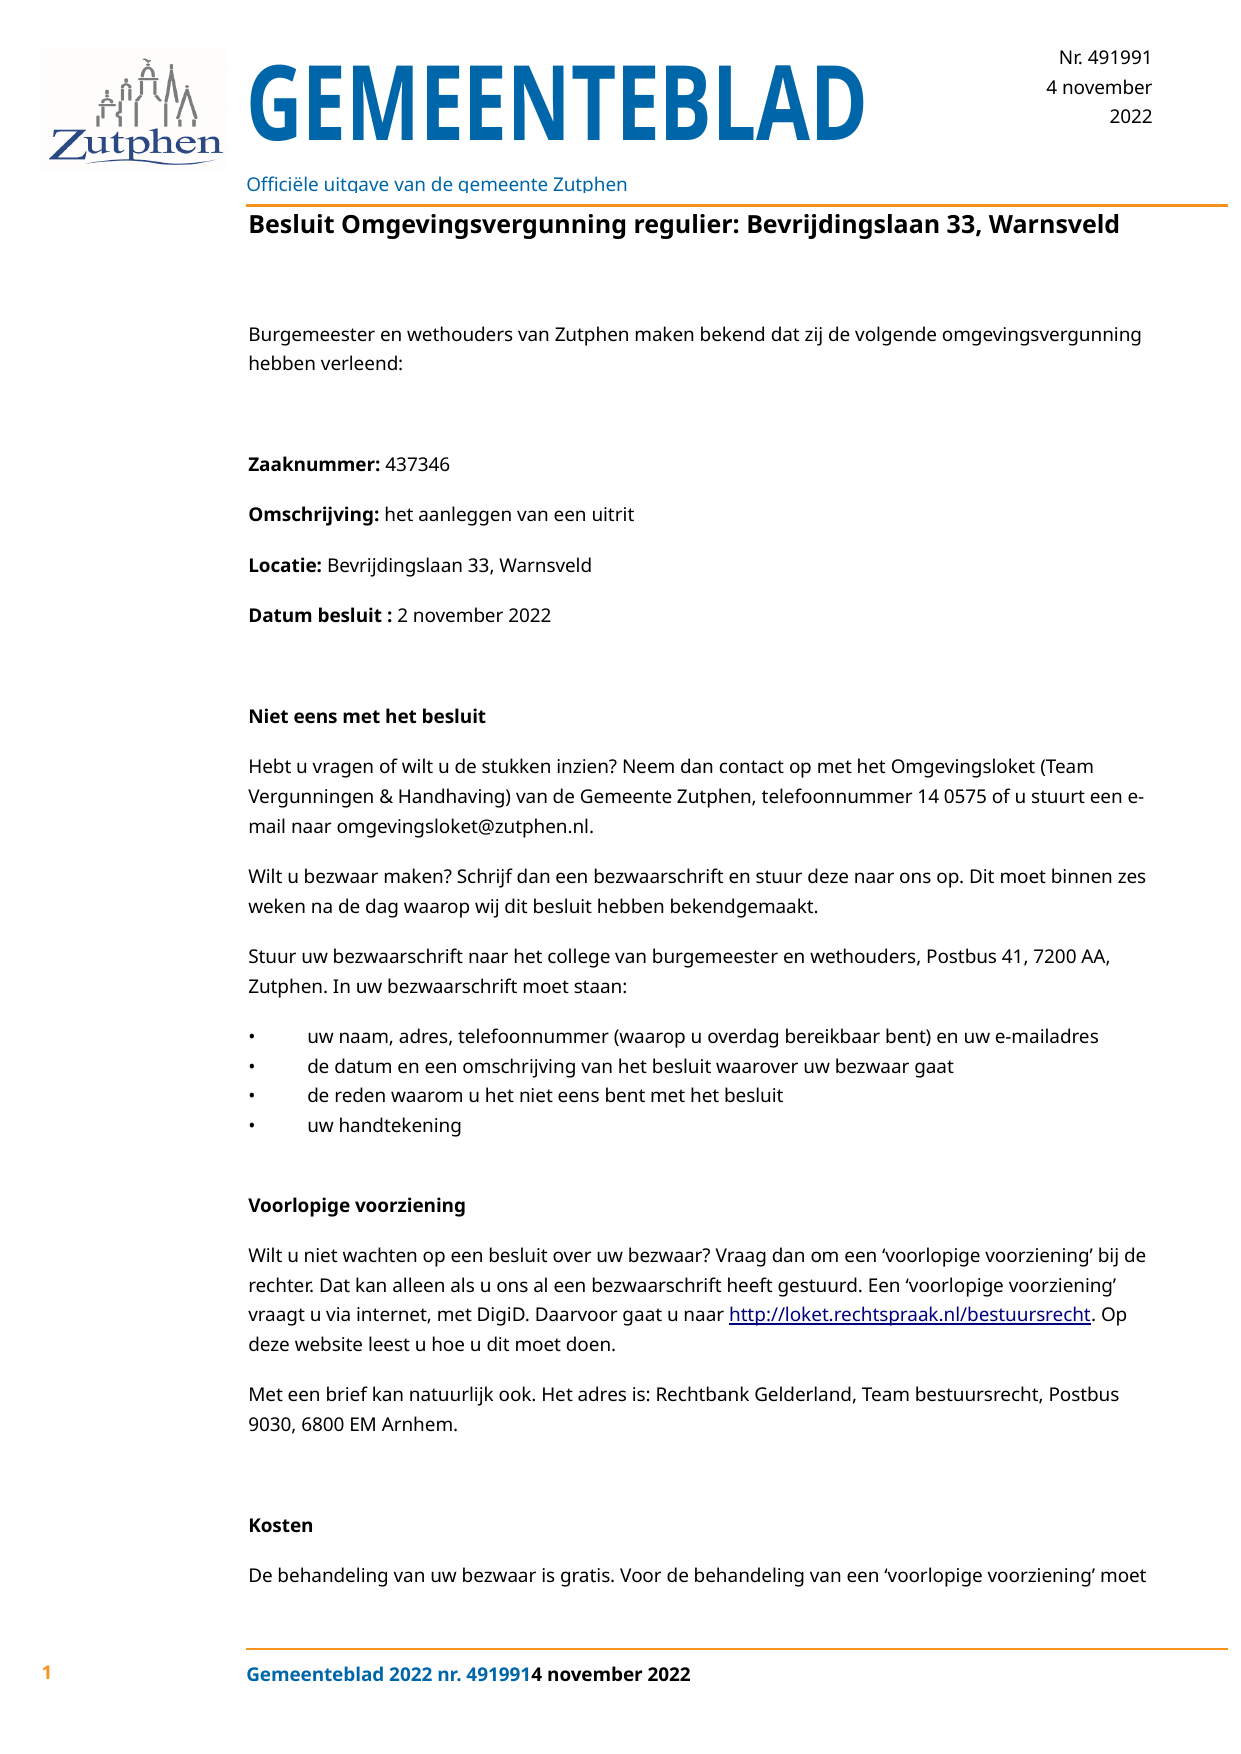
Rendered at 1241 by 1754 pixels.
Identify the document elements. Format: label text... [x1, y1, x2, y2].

text De behandeling van uw bezwaar is gratis. Voor de behandeling van een ‘voorlopige voorziening’ moet [248, 1562, 1152, 1588]
list de reden waarom u het niet eens bent met het besluit [248, 1082, 1152, 1108]
text Hebt u vragen of wilt u de stukken inzien? Neem dan contact op met het Omgevingsloket (Team Vergunningen & Handhaving) van de Gemeente Zutphen, telefoonnummer 14 0575 of u stuurt een e-mail naar omgevingsloket@zutphen.nl. [248, 754, 1152, 838]
text Niet eens met het besluit [248, 703, 1152, 729]
text Zaaknummer: 437346 [248, 451, 1152, 477]
text Stuur uw bezwaarschrift naar het college van burgemeester en wethouders, Postbus 41, 7200 AA, Zutphen. In uw bezwaarschrift moet staan: [248, 943, 1152, 998]
picture [41, 47, 231, 172]
text Locatie: Bevrijdingslaan 33, Warnsveld [248, 552, 1152, 578]
text Met een brief kan natuurlijk ook. Het adres is: Rechtbank Gelderland, Team bestuursrecht, Postbus 9030, 6800 EM Arnhem. [248, 1382, 1152, 1437]
text Datum besluit : 2 november 2022 [248, 602, 1152, 628]
text Wilt u bezwaar maken? Schrijf dan een bezwaarschrift en stuur deze naar ons op. Dit moet binnen zes weken na de dag waarop wij dit besluit hebben bekendgemaakt. [248, 863, 1152, 918]
list de datum en een omschrijving van het besluit waarover uw bezwaar gaat [248, 1053, 1152, 1078]
text Omschrijving: het aanleggen van een uitrit [248, 502, 1152, 527]
list uw naam, adres, telefoonnummer (waarop u overdag bereikbaar bent) en uw e-mailadres [248, 1023, 1152, 1049]
list uw handtekening [248, 1112, 1152, 1138]
text Burgemeester en wethouders van Zutphen maken bekend dat zij de volgende omgevingsvergunning hebben verleend: [248, 321, 1152, 376]
text Voorlopige voorziening [248, 1192, 1152, 1218]
text Besluit Omgevingsvergunning regulier: Bevrijdingslaan 33, Warnsveld [248, 207, 1152, 241]
text Kosten [248, 1512, 1152, 1538]
text Wilt u niet wachten op een besluit over uw bezwaar? Vraag dan om een ‘voorlopige voorziening’ bij de rechter. Dat kan alleen als u ons al een bezwaarschrift heeft gestuurd. Een ‘voorlopige voorziening’ vraagt u via internet, met DigiD. Daarvoor gaat u naar http://loket.rechtspraak.nl/bestuursrecht. Op deze website leest u hoe u dit moet doen. [248, 1242, 1152, 1357]
